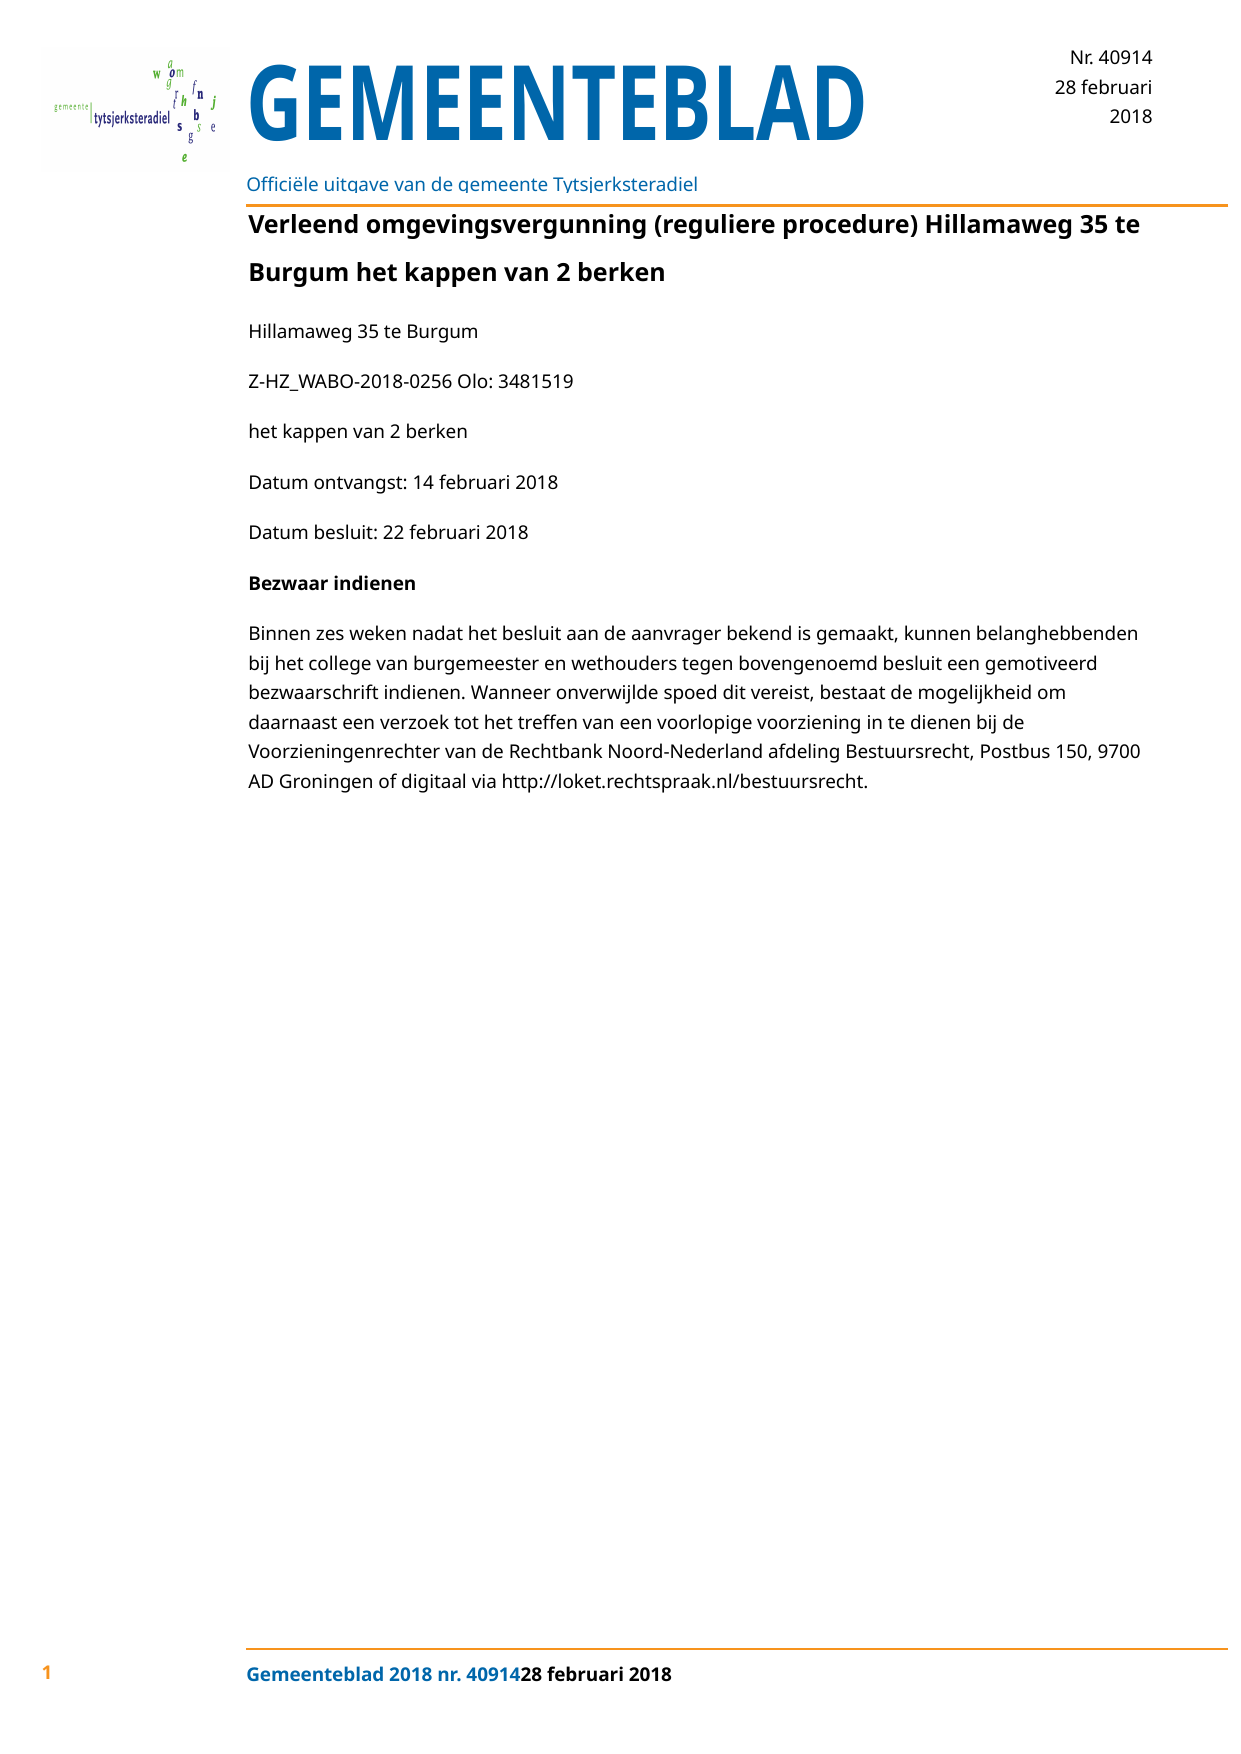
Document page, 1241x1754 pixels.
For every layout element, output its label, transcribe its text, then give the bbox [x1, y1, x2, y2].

picture [41, 47, 231, 172]
text Bezwaar indienen [248, 570, 1152, 596]
text Datum besluit: 22 februari 2018 [248, 519, 1152, 545]
text Hillamaweg 35 te Burgum [248, 318, 1152, 344]
text Binnen zes weken nadat het besluit aan de aanvrager bekend is gemaakt, kunnen belanghebbenden bij het college van burgemeester en wethouders tegen bovengenoemd besluit een gemotiveerd bezwaarschrift indienen. Wanneer onverwijlde spoed dit vereist, bestaat de mogelijkheid om daarnaast een verzoek tot het treffen van een voorlopige voorziening in te dienen bij de Voorzieningenrechter van de Rechtbank Noord-Nederland afdeling Bestuursrecht, Postbus 150, 9700 AD Groningen of digitaal via http://loket.rechtspraak.nl/bestuursrecht. [248, 620, 1152, 794]
text het kappen van 2 berken [248, 419, 1152, 444]
text Datum ontvangst: 14 februari 2018 [248, 469, 1152, 495]
text Z-HZ_WABO-2018-0256 Olo: 3481519 [248, 368, 1152, 394]
text Verleend omgevingsvergunning (reguliere procedure) Hillamaweg 35 te Burgum het kappen van 2 berken [248, 207, 1152, 288]
